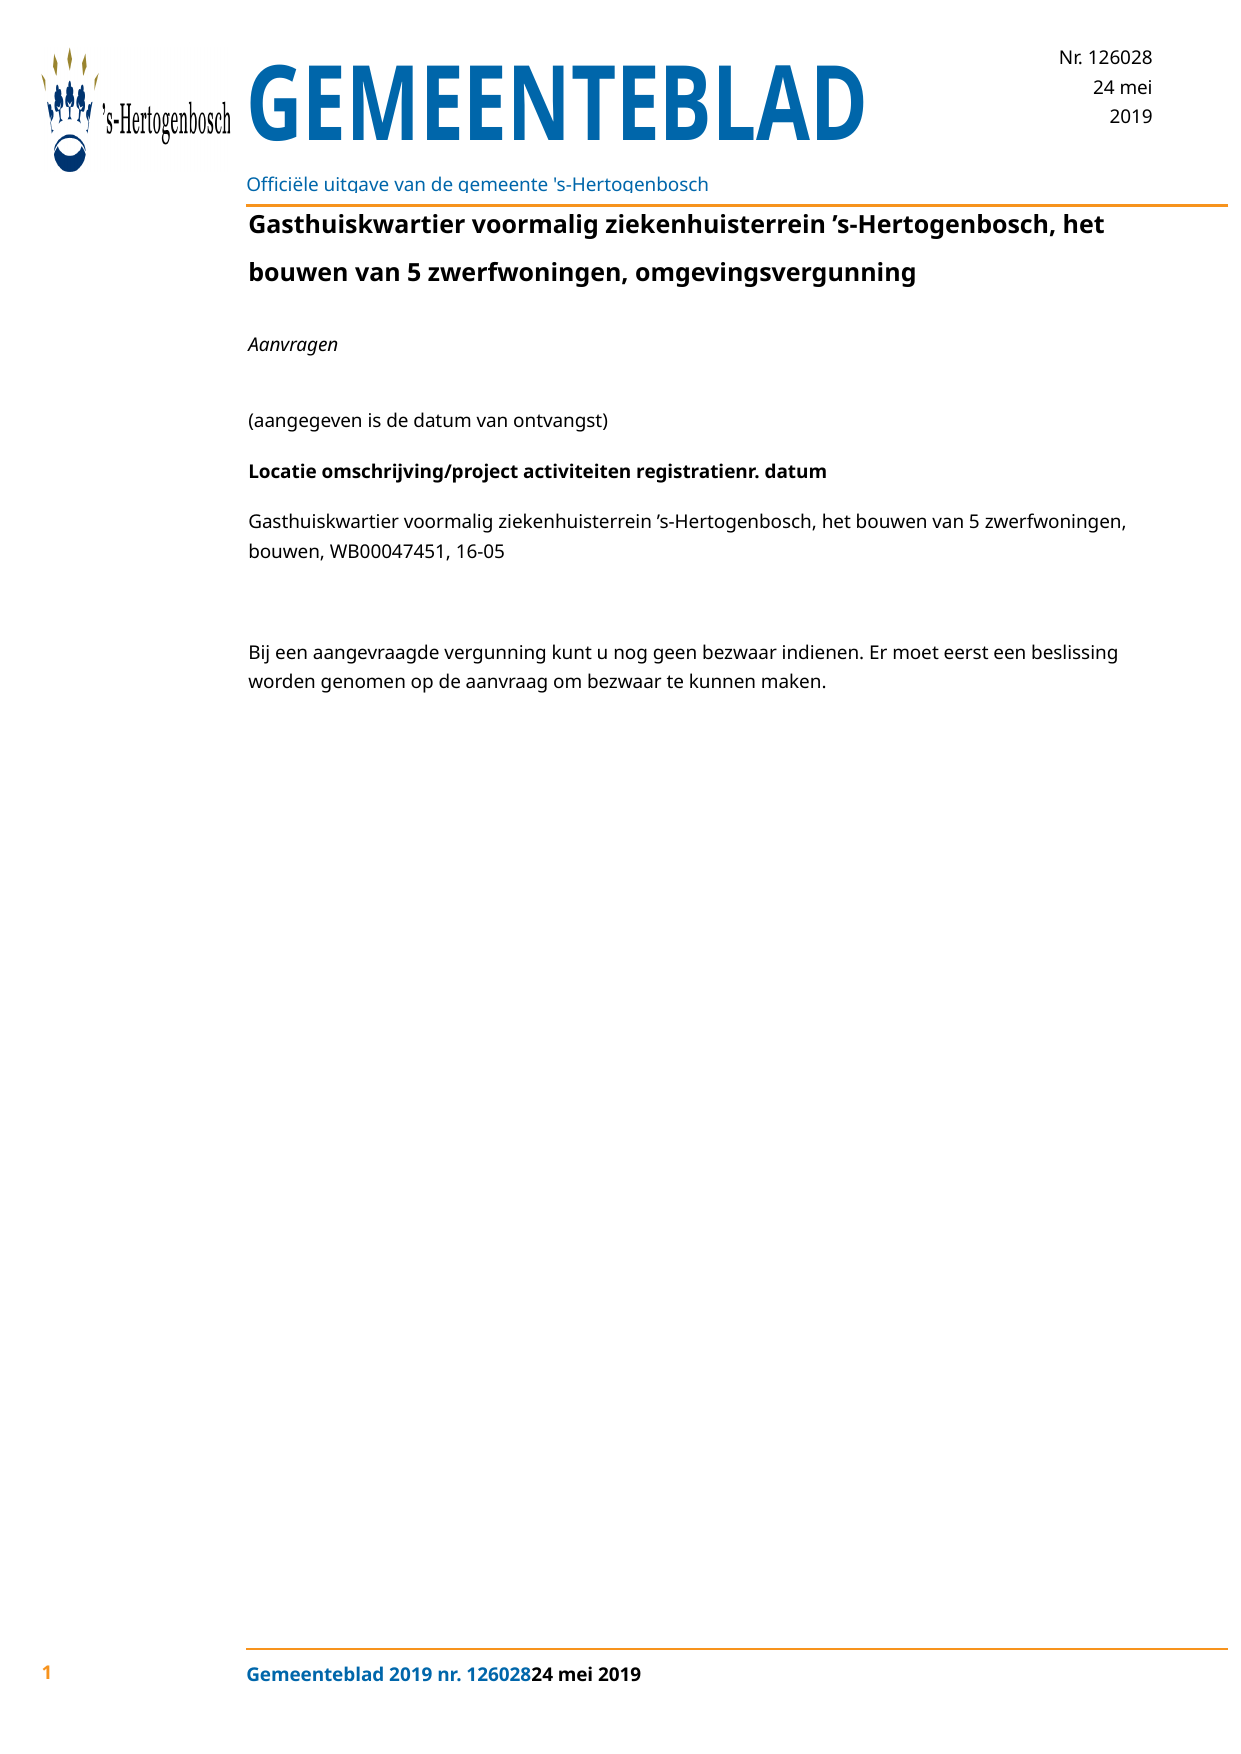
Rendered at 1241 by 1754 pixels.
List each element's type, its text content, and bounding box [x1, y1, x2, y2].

picture [41, 47, 231, 172]
text Gasthuiskwartier voormalig ziekenhuisterrein ’s-Hertogenbosch, het bouwen van 5 zwerfwoningen, omgevingsvergunning [248, 207, 1152, 288]
text Aanvragen [248, 331, 1152, 357]
text Gasthuiskwartier voormalig ziekenhuisterrein ’s-Hertogenbosch, het bouwen van 5 zwerfwoningen, bouwen, WB00047451, 16-05 [248, 508, 1152, 564]
text Bij een aangevraagde vergunning kunt u nog geen bezwaar indienen. Er moet eerst een beslissing worden genomen op de aanvraag om bezwaar te kunnen maken. [248, 639, 1152, 694]
text (aangegeven is de datum van ontvangst) [248, 408, 1152, 433]
text Locatie omschrijving/project activiteiten registratienr. datum [248, 458, 1152, 484]
